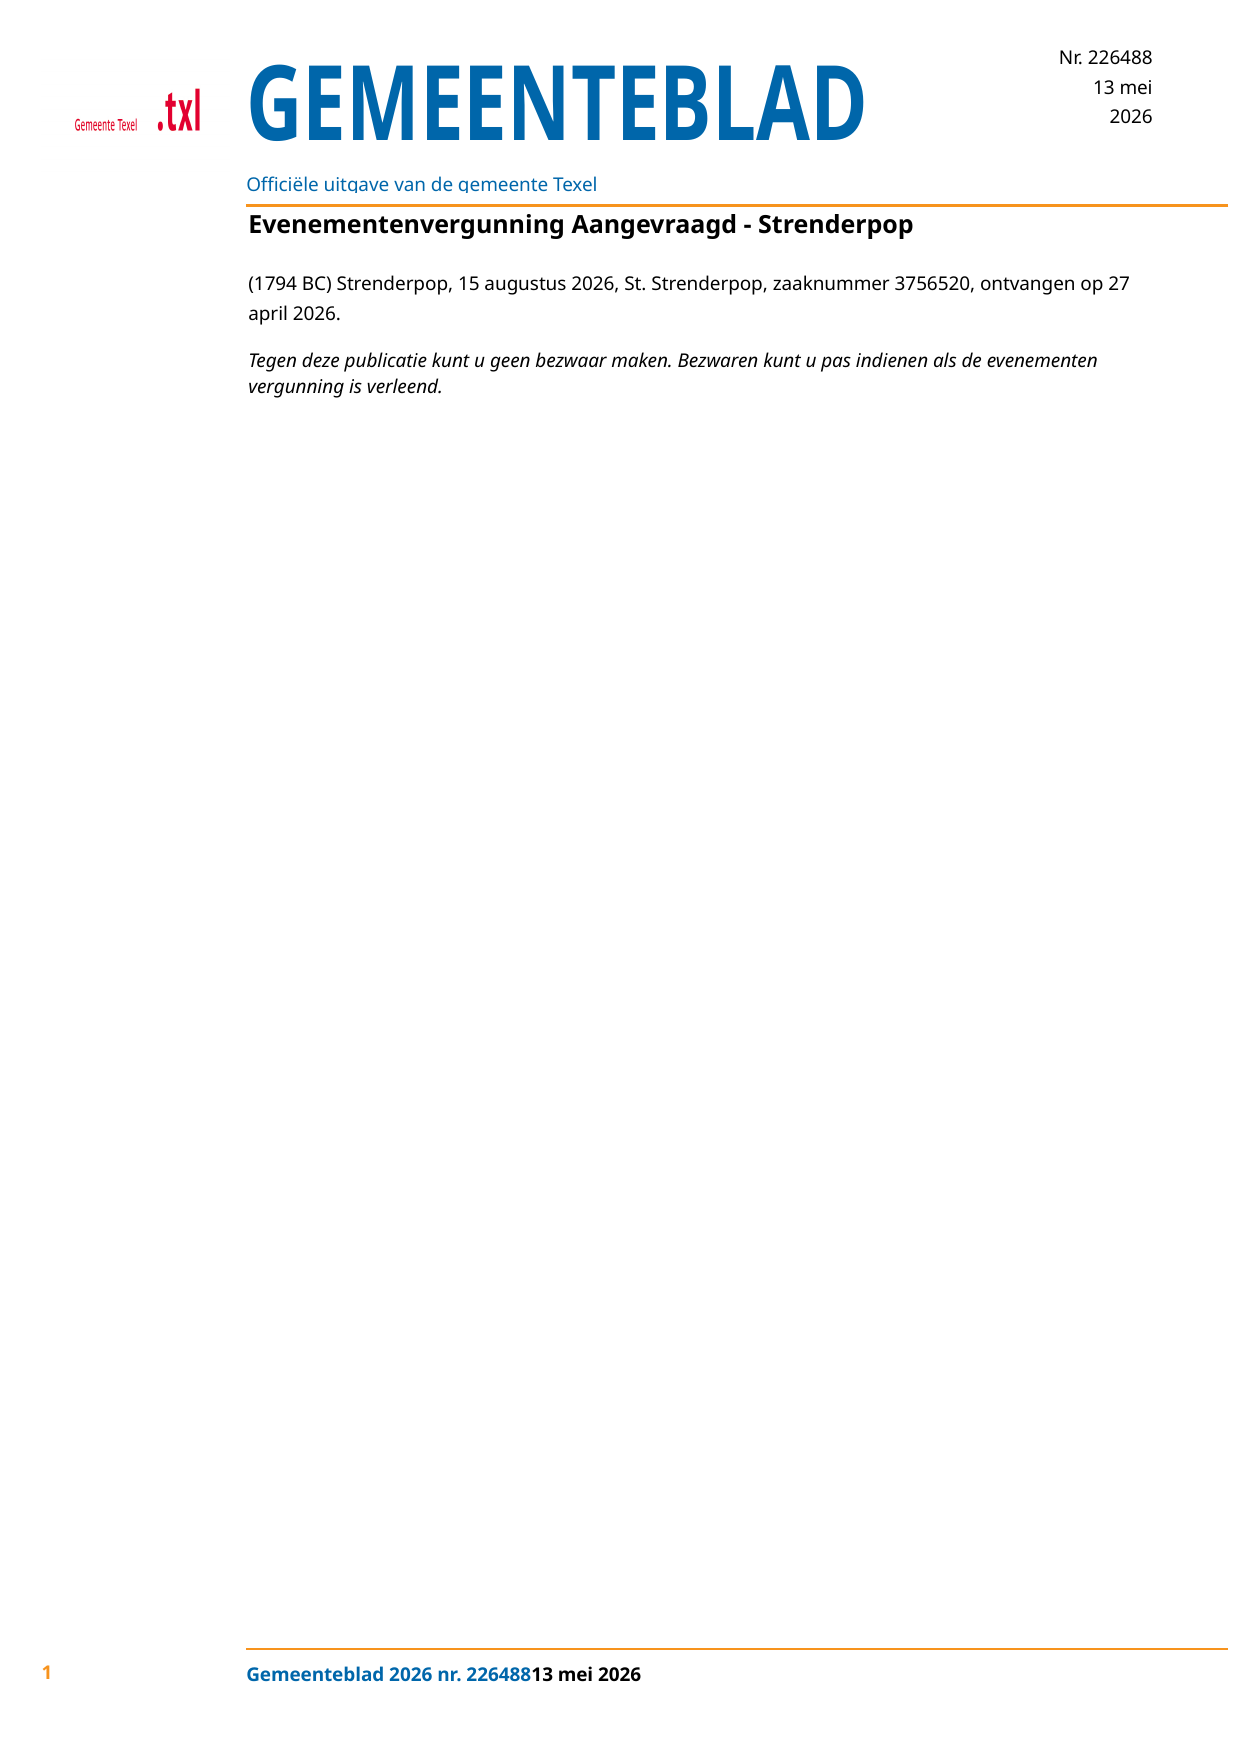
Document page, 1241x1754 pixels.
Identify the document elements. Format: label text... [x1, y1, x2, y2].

text Tegen deze publicatie kunt u geen bezwaar maken. Bezwaren kunt u pas indienen als de evenementen vergunning is verleend. [248, 348, 1152, 399]
text Evenementenvergunning Aangevraagd - Strenderpop [248, 207, 1152, 241]
text (1794 BC) Strenderpop, 15 augustus 2026, St. Strenderpop, zaaknummer 3756520, ontvangen op 27 april 2026. [248, 270, 1152, 326]
picture [41, 47, 231, 172]
